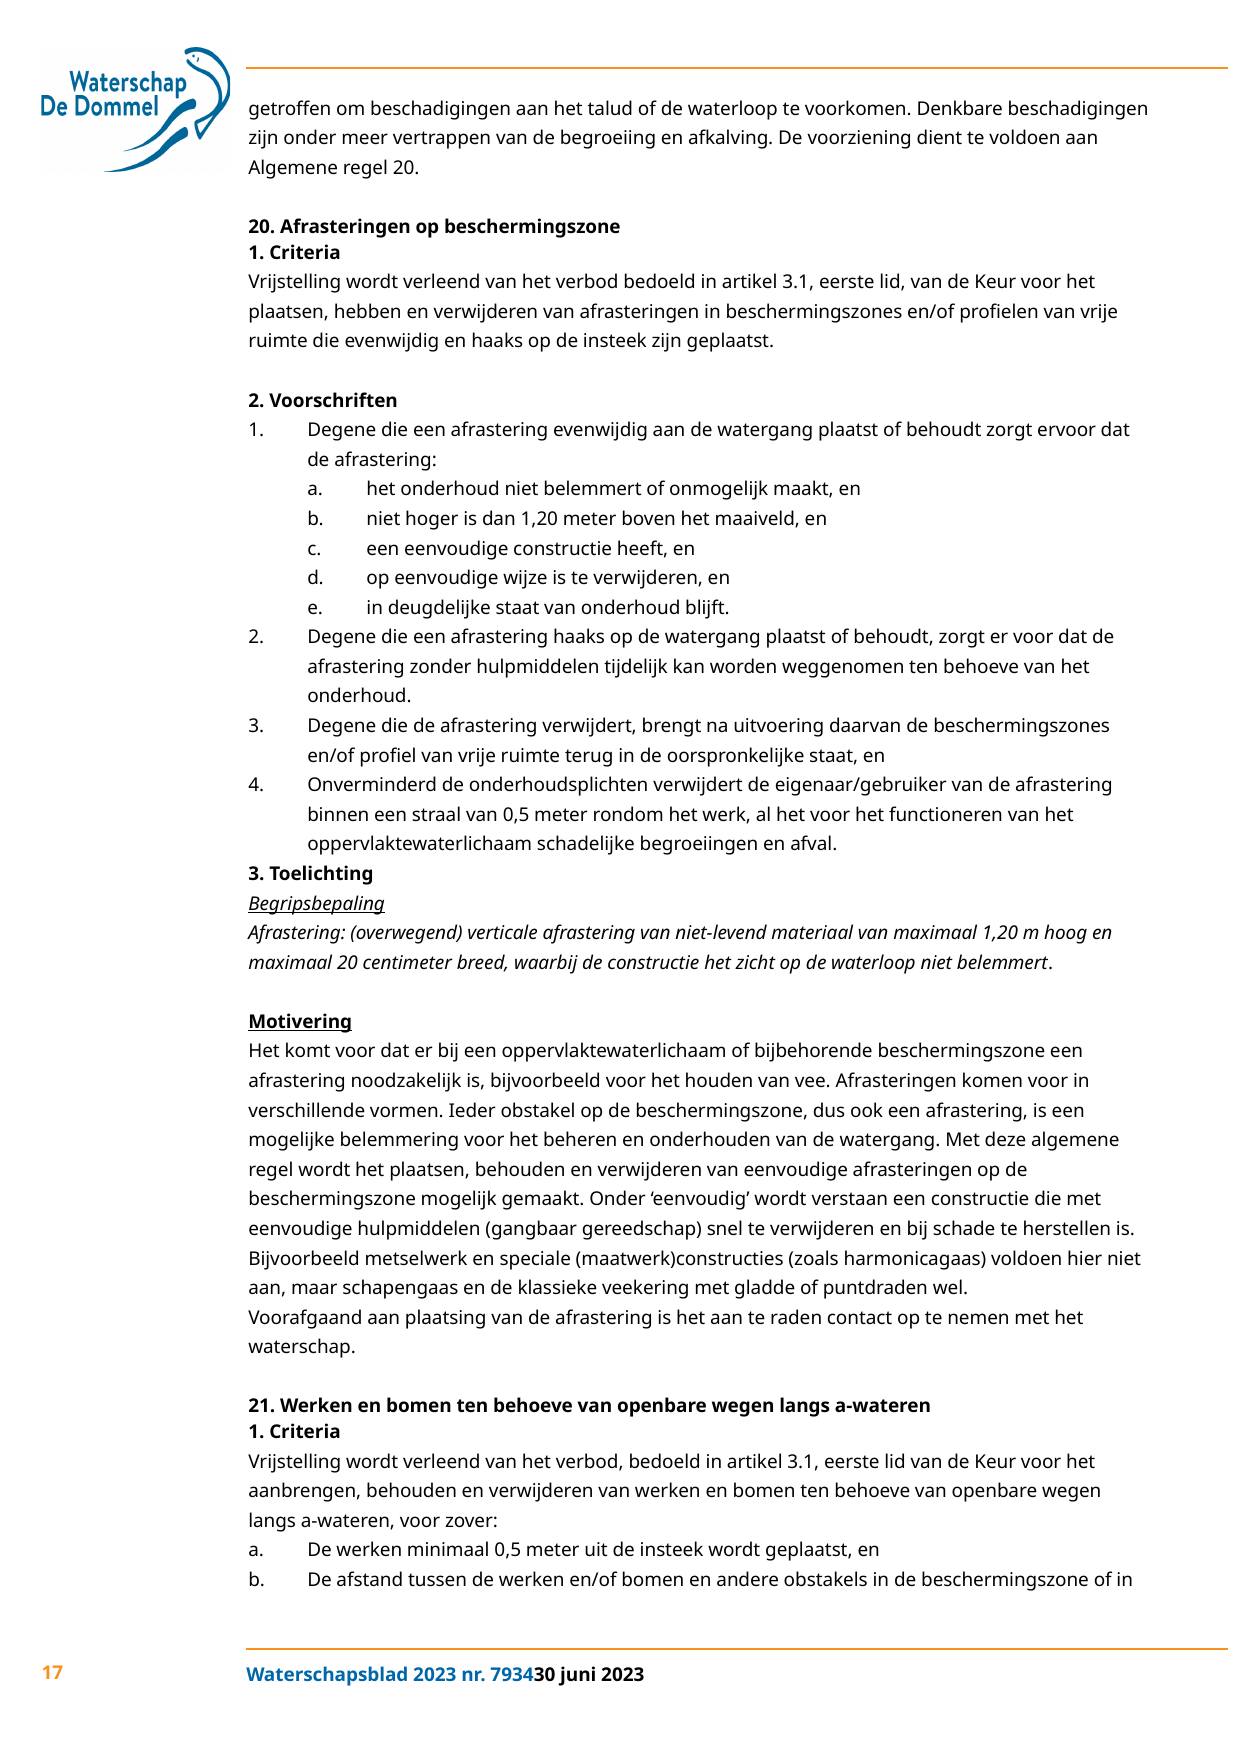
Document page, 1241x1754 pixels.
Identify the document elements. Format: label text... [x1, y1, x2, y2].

list niet hoger is dan 1,20 meter boven het maaiveld, en [307, 505, 1152, 531]
picture [198, 118, 210, 131]
text Afrastering: (overwegend) verticale afrastering van niet-levend materiaal van maximaal 1,20 m hoog en maximaal 20 centimeter breed, waarbij de constructie het zicht op de waterloop niet belemmert. [248, 919, 1152, 974]
list het onderhoud niet belemmert of onmogelijk maakt, en [307, 476, 1152, 501]
text Motivering [248, 1008, 1152, 1034]
text 21. Werken en bomen ten behoeve van openbare wegen langs a-wateren [248, 1393, 1152, 1418]
text Het komt voor dat er bij een oppervlaktewaterlichaam of bijbehorende beschermingszone een afrastering noodzakelijk is, bijvoorbeeld voor het houden van vee. Afrasteringen komen voor in verschillende vormen. Ieder obstakel op de beschermingszone, dus ook een afrastering, is een mogelijke belemmering voor het beheren en onderhouden van de watergang. Met deze algemene regel wordt het plaatsen, behouden en verwijderen van eenvoudige afrasteringen op de beschermingszone mogelijk gemaakt. Onder ‘eenvoudig’ wordt verstaan een constructie die met eenvoudige hulpmiddelen (gangbaar gereedschap) snel te verwijderen en bij schade te herstellen is. Bijvoorbeeld metselwerk en speciale (maatwerk)constructies (zoals harmonicagaas) voldoen hier niet aan, maar schapengaas en de klassieke veekering met gladde of puntdraden wel. [248, 1038, 1152, 1300]
text 3. Toelichting [248, 860, 1152, 886]
picture [41, 47, 231, 172]
list De afstand tussen de werken en/of bomen en andere obstakels in de beschermingszone of in [248, 1566, 1152, 1592]
text Begripsbepaling [248, 890, 1152, 915]
text 2. Voorschriften [248, 387, 1152, 412]
text Vrijstelling wordt verleend van het verbod bedoeld in artikel 3.1, eerste lid, van de Keur voor het plaatsen, hebben en verwijderen van afrasteringen in beschermingszones en/of profielen van vrije ruimte die evenwijdig en haaks op de insteek zijn geplaatst. [248, 268, 1152, 353]
list Degene die een afrastering evenwijdig aan de watergang plaatst of behoudt zorgt ervoor dat de afrastering: [248, 416, 1152, 472]
picture [45, 99, 51, 111]
list Degene die de afrastering verwijdert, brengt na uitvoering daarvan de beschermingszones en/of profiel van vrije ruimte terug in de oorspronkelijke staat, en [248, 712, 1152, 767]
list op eenvoudige wijze is te verwijderen, en [307, 564, 1152, 590]
list een eenvoudige constructie heeft, en [307, 535, 1152, 560]
list Degene die een afrastering haaks op de watergang plaatst of behoudt, zorgt er voor dat de afrastering zonder hulpmiddelen tijdelijk kan worden weggenomen ten behoeve van het onderhoud. [248, 623, 1152, 708]
text 1. Criteria [248, 1418, 1152, 1444]
list Onverminderd de onderhoudsplichten verwijdert de eigenaar/gebruiker van de afrastering binnen een straal van 0,5 meter rondom het werk, al het voor het functioneren van het oppervlaktewaterlichaam schadelijke begroeiingen en afval. [248, 771, 1152, 856]
list De werken minimaal 0,5 meter uit de insteek wordt geplaatst, en [248, 1537, 1152, 1562]
text 20. Afrasteringen op beschermingszone [248, 213, 1152, 239]
picture [204, 47, 231, 76]
text Vrijstelling wordt verleend van het verbod, bedoeld in artikel 3.1, eerste lid van de Keur voor het aanbrengen, behouden en verwijderen van werken en bomen ten behoeve van openbare wegen langs a-wateren, voor zover: [248, 1448, 1152, 1533]
list in deugdelijke staat van onderhoud blijft. [307, 594, 1152, 619]
text getroffen om beschadigingen aan het talud of de waterloop te voorkomen. Denkbare beschadigingen zijn onder meer vertrappen van de begroeiing en afkalving. De voorziening dient te voldoen aan Algemene regel 20. [248, 95, 1152, 180]
text 1. Criteria [248, 239, 1152, 264]
text Voorafgaand aan plaatsing van de afrastering is het aan te raden contact op te nemen met het waterschap. [248, 1304, 1152, 1359]
